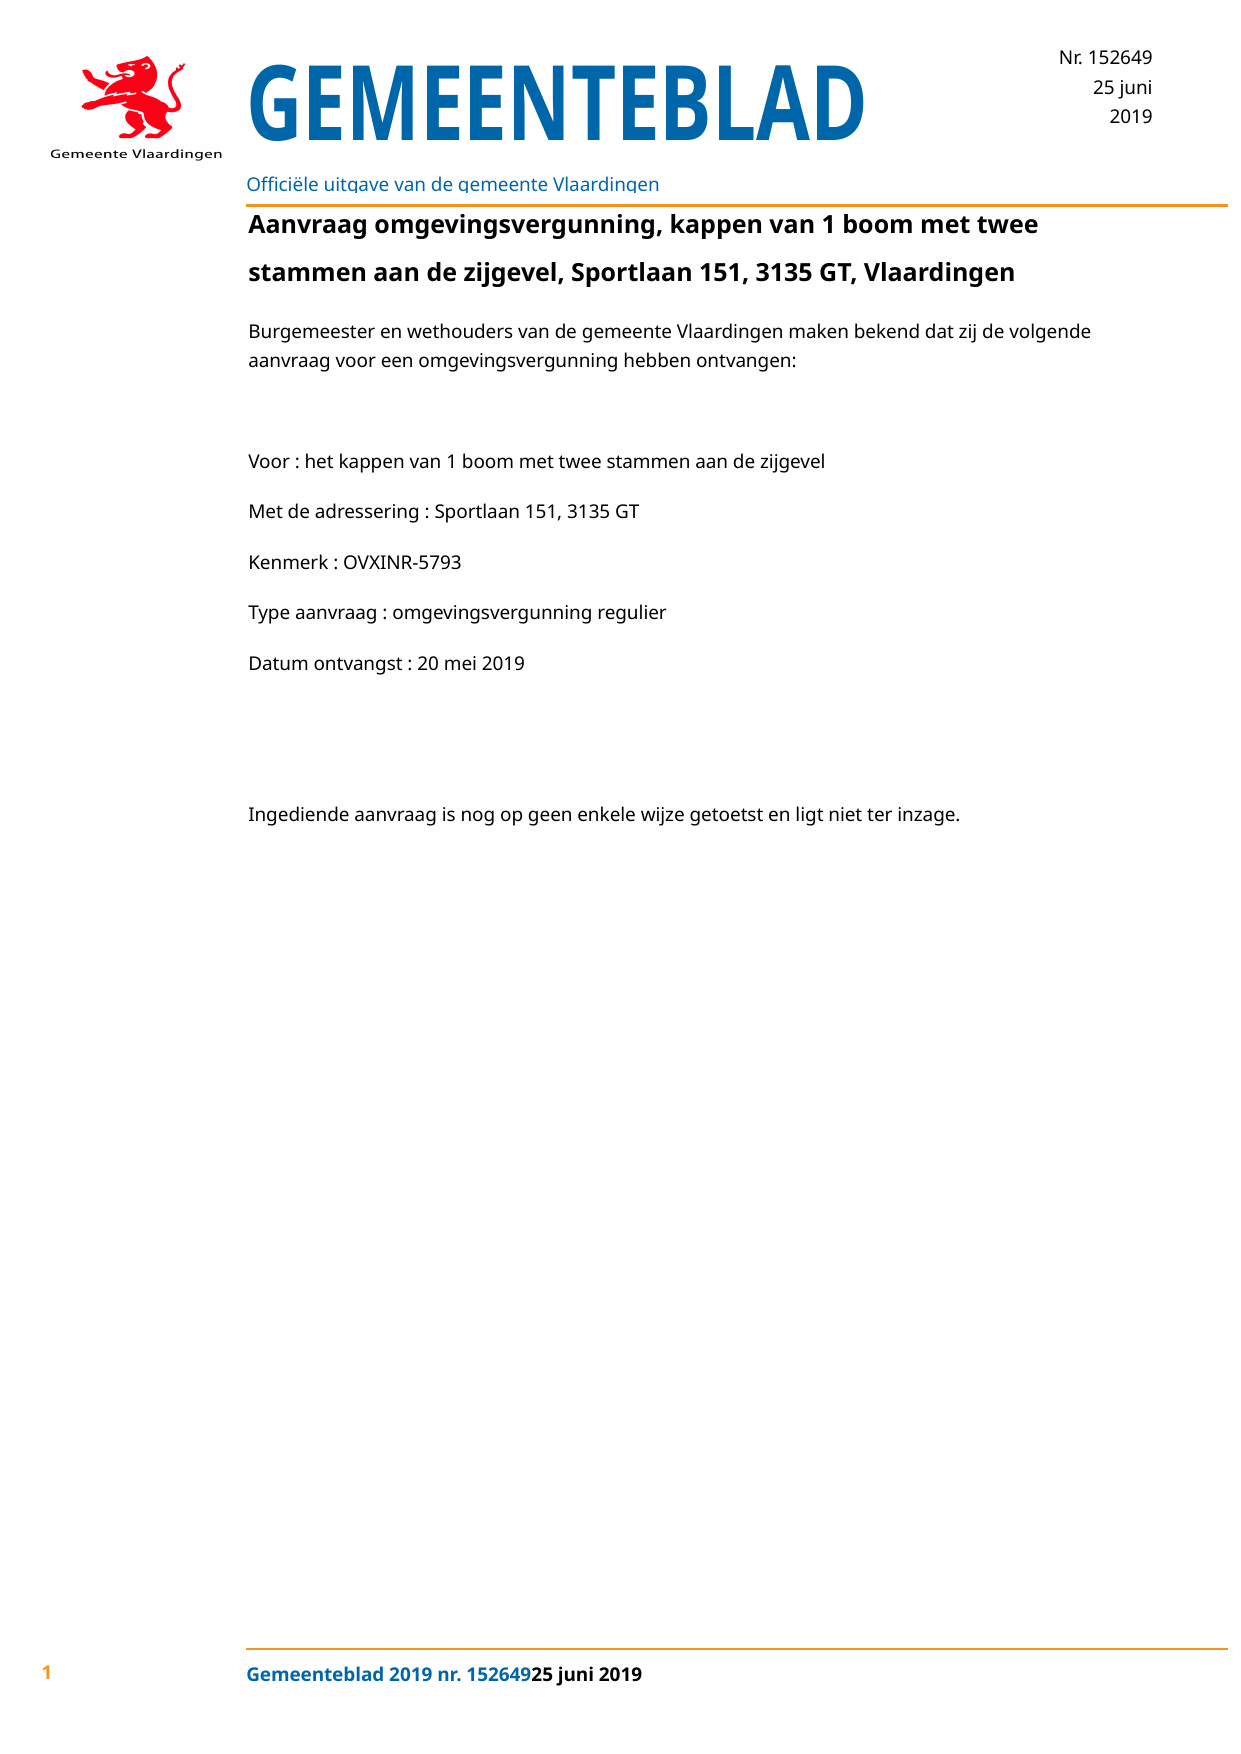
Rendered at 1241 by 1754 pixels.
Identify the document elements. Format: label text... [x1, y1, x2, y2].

text Met de adressering : Sportlaan 151, 3135 GT [248, 499, 1152, 524]
text Ingediende aanvraag is nog op geen enkele wijze getoetst en ligt niet ter inzage. [248, 801, 1152, 827]
text Type aanvraag : omgevingsvergunning regulier [248, 599, 1152, 625]
text Burgemeester en wethouders van de gemeente Vlaardingen maken bekend dat zij de volgende aanvraag voor een omgevingsvergunning hebben ontvangen: [248, 318, 1152, 373]
text Kenmerk : OVXINR-5793 [248, 549, 1152, 575]
text Aanvraag omgevingsvergunning, kappen van 1 boom met twee stammen aan de zijgevel, Sportlaan 151, 3135 GT, Vlaardingen [248, 207, 1152, 288]
text Voor : het kappen van 1 boom met twee stammen aan de zijgevel [248, 448, 1152, 474]
picture [41, 47, 231, 172]
text Datum ontvangst : 20 mei 2019 [248, 650, 1152, 676]
